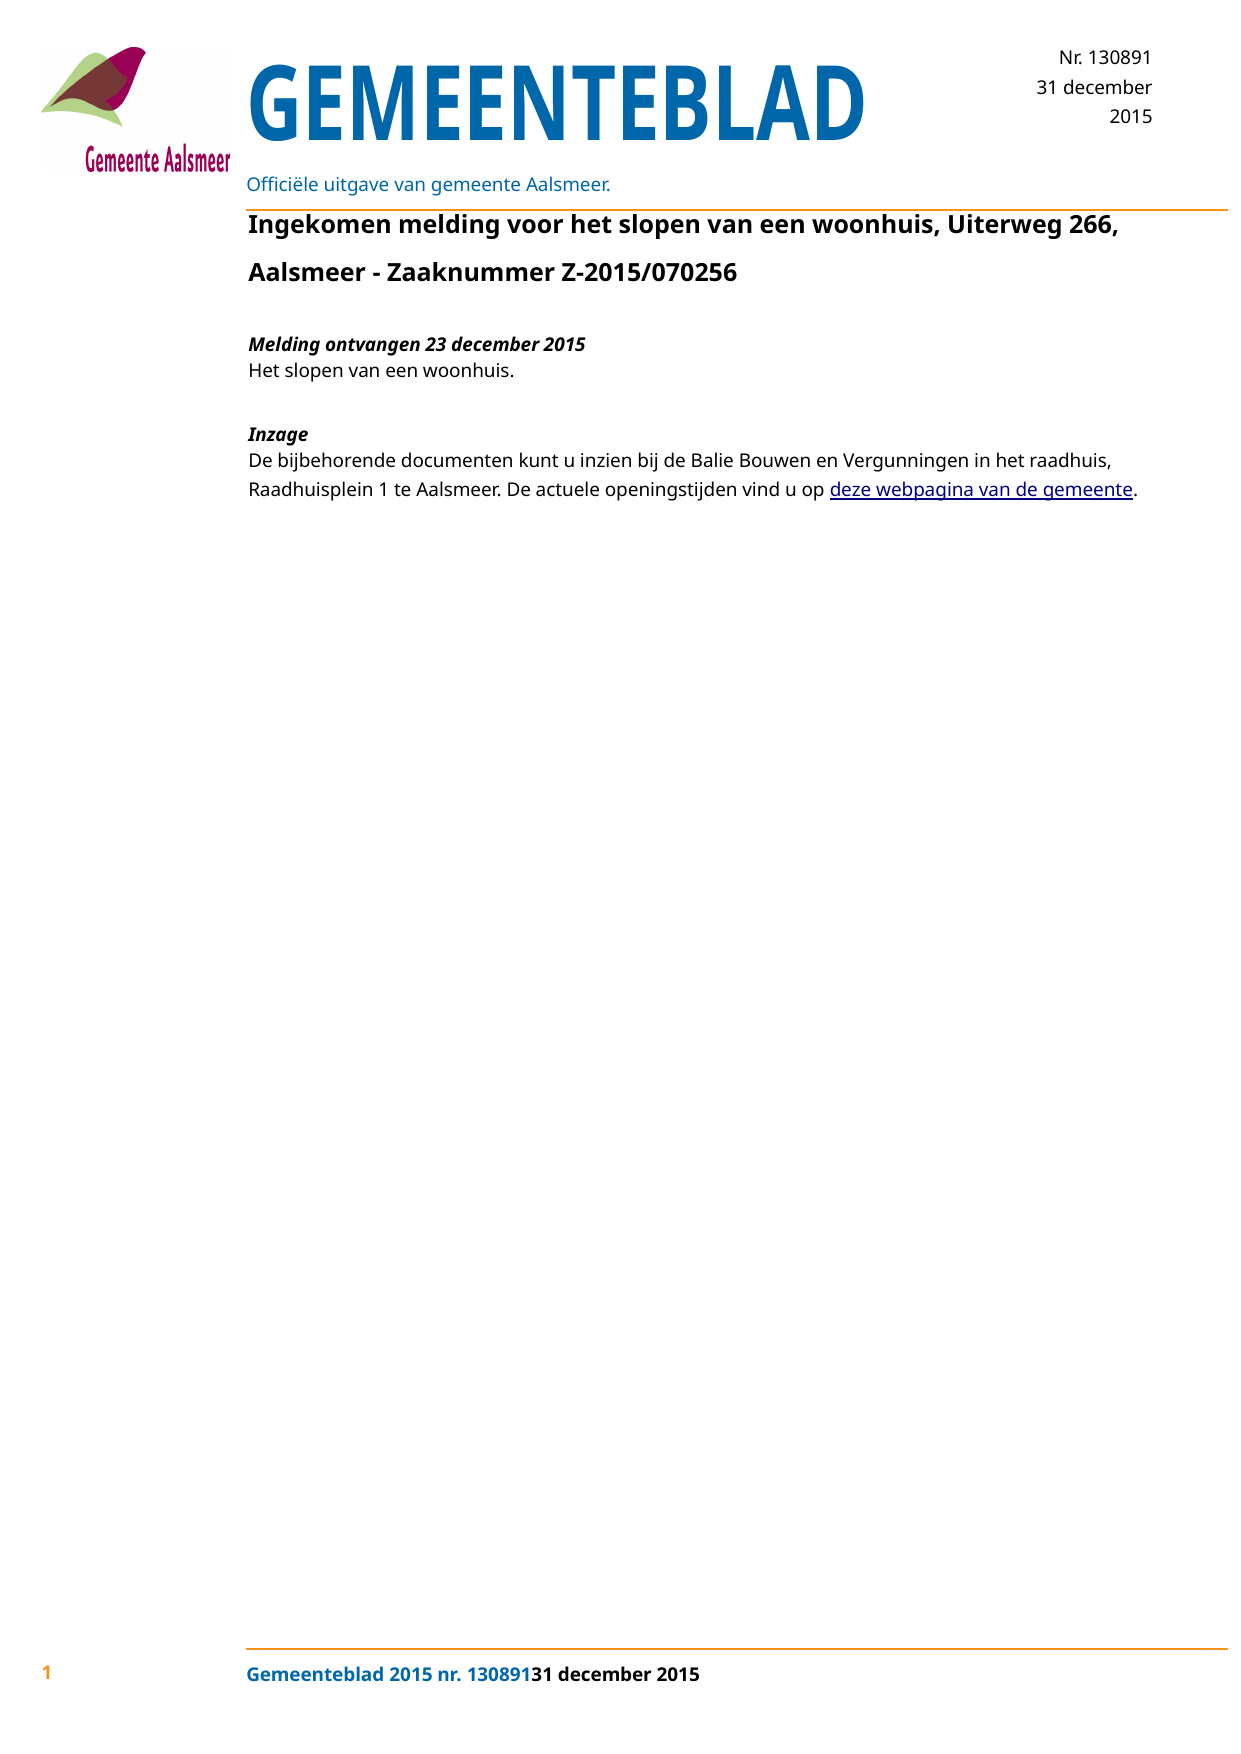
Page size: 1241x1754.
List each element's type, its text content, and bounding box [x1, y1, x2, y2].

picture [41, 47, 231, 172]
text Inzage [248, 421, 1152, 447]
text Ingekomen melding voor het slopen van een woonhuis, Uiterweg 266, Aalsmeer - Zaaknummer Z-2015/070256 [248, 211, 1152, 288]
text Het slopen van een woonhuis. [248, 357, 1152, 383]
text Melding ontvangen 23 december 2015 [248, 331, 1152, 357]
text De bijbehorende documenten kunt u inzien bij de Balie Bouwen en Vergunningen in het raadhuis, Raadhuisplein 1 te Aalsmeer. De actuele openingstijden vind u op deze webpagina van de gemeente. [248, 447, 1152, 502]
